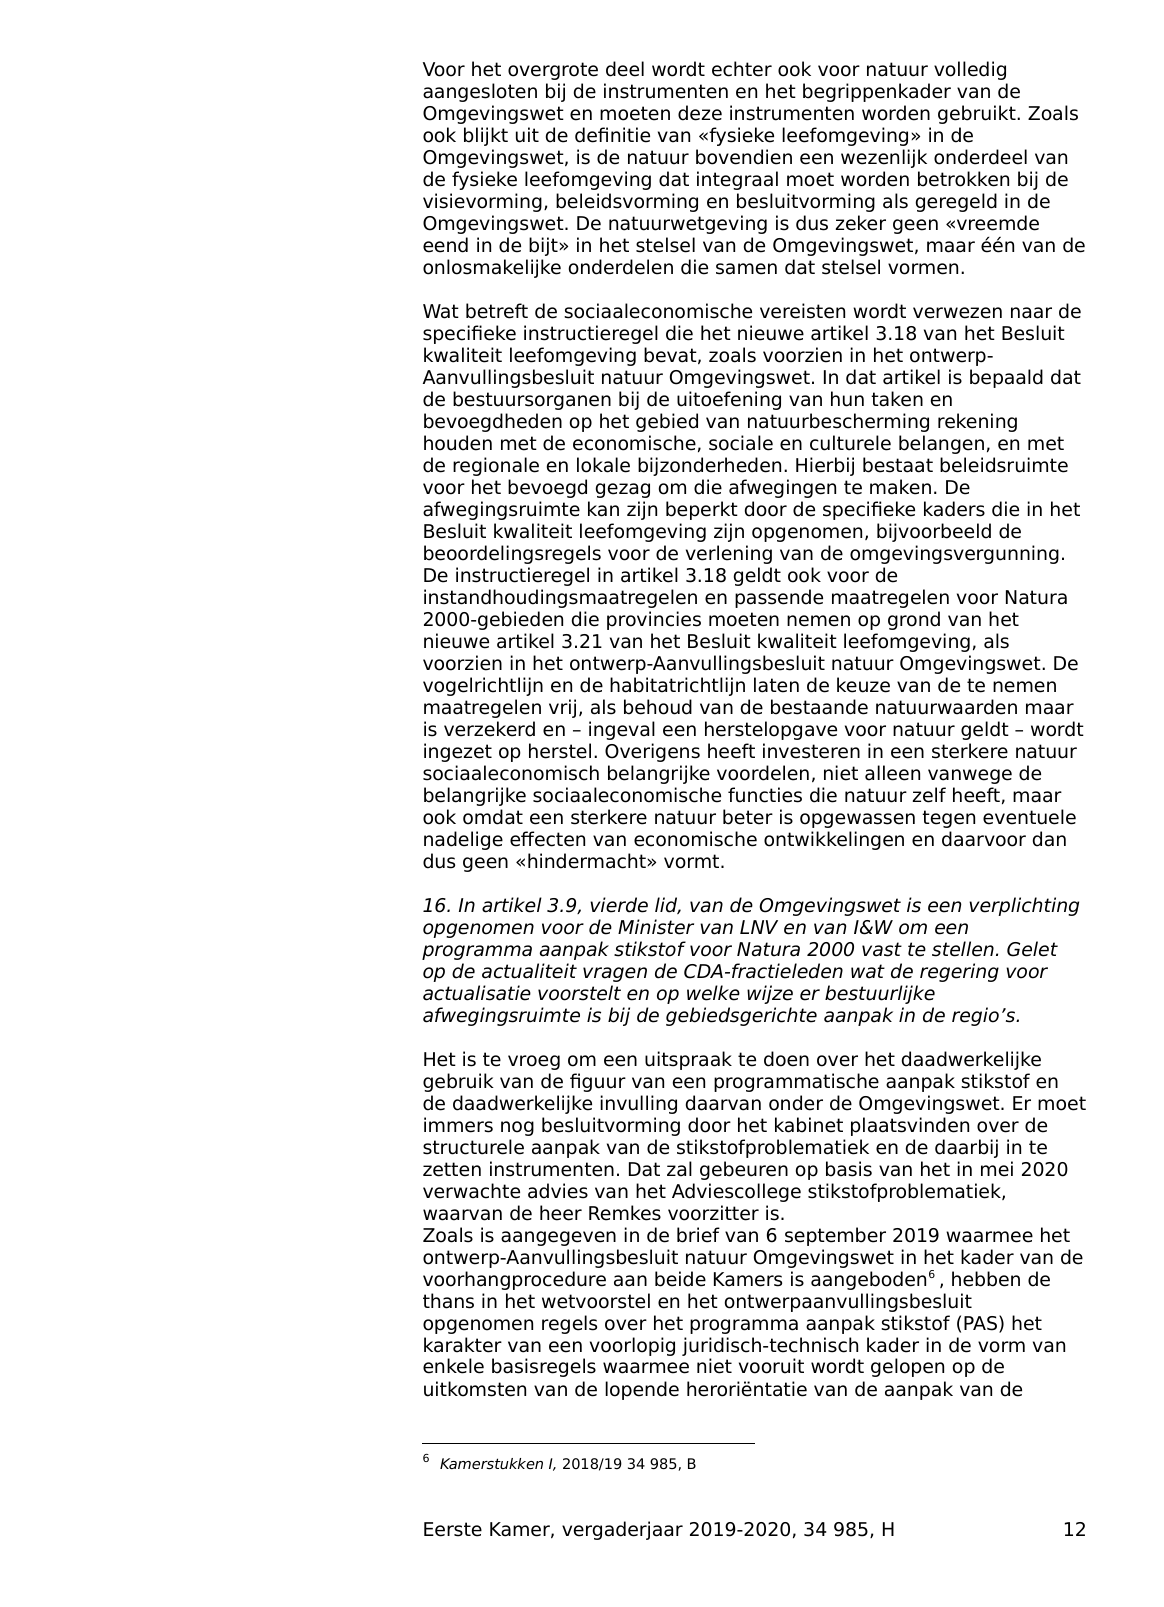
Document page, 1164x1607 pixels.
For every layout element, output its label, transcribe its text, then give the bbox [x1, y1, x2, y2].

text Voor het overgrote deel wordt echter ook voor natuur volledig aangesloten bij de instrumenten en het begrippenkader van de Omgevingswet en moeten deze instrumenten worden gebruikt. Zoals ook blijkt uit de definitie van «fysieke leefomgeving» in de Omgevingswet, is de natuur bovendien een wezenlijk onderdeel van de fysieke leefomgeving dat integraal moet worden betrokken bij de visievorming, beleidsvorming en besluitvorming als geregeld in de Omgevingswet. De natuurwetgeving is dus zeker geen «vreemde eend in de bijt» in het stelsel van de Omgevingswet, maar één van de onlosmakelijke onderdelen die samen dat stelsel vormen. [422, 59, 1087, 279]
text Het is te vroeg om een uitspraak te doen over het daadwerkelijke gebruik van de figuur van een programmatische aanpak stikstof en de daadwerkelijke invulling daarvan onder de Omgevingswet. Er moet immers nog besluitvorming door het kabinet plaatsvinden over de structurele aanpak van de stikstofproblematiek en de daarbij in te zetten instrumenten. Dat zal gebeuren op basis van het in mei 2020 verwachte advies van het Adviescollege stikstofproblematiek, waarvan de heer Remkes voorzitter is. [422, 1049, 1087, 1224]
text Wat betreft de sociaaleconomische vereisten wordt verwezen naar de specifieke instructieregel die het nieuwe artikel 3.18 van het Besluit kwaliteit leefomgeving bevat, zoals voorzien in het ontwerp-Aanvullingsbesluit natuur Omgevingswet. In dat artikel is bepaald dat de bestuursorganen bij de uitoefening van hun taken en bevoegdheden op het gebied van natuurbescherming rekening houden met de economische, sociale en culturele belangen, en met de regionale en lokale bijzonderheden. Hierbij bestaat beleidsruimte voor het bevoegd gezag om die afwegingen te maken. De afwegingsruimte kan zijn beperkt door de specifieke kaders die in het Besluit kwaliteit leefomgeving zijn opgenomen, bijvoorbeeld de beoordelingsregels voor de verlening van de omgevingsvergunning. De instructieregel in artikel 3.18 geldt ook voor de instandhoudingsmaatregelen en passende maatregelen voor Natura 2000-gebieden die provincies moeten nemen op grond van het nieuwe artikel 3.21 van het Besluit kwaliteit leefomgeving, als voorzien in het ontwerp-Aanvullingsbesluit natuur Omgevingswet. De vogelrichtlijn en de habitatrichtlijn laten de keuze van de te nemen maatregelen vrij, als behoud van de bestaande natuurwaarden maar is verzekerd en – ingeval een herstelopgave voor natuur geldt – wordt ingezet op herstel. Overigens heeft investeren in een sterkere natuur sociaaleconomisch belangrijke voordelen, niet alleen vanwege de belangrijke sociaaleconomische functies die natuur zelf heeft, maar ook omdat een sterkere natuur beter is opgewassen tegen eventuele nadelige effecten van economische ontwikkelingen en daarvoor dan dus geen «hindermacht» vormt. [422, 301, 1087, 872]
subtitle 16. In artikel 3.9, vierde lid, van de Omgevingswet is een verplichting opgenomen voor de Minister van LNV en van I&W om een programma aanpak stikstof voor Natura 2000 vast te stellen. Gelet op de actualiteit vragen de CDA-fractieleden wat de regering voor actualisatie voorstelt en op welke wijze er bestuurlijke afwegingsruimte is bij de gebiedsgerichte aanpak in de regio’s. [422, 895, 1087, 1027]
text Zoals is aangegeven in de brief van 6 september 2019 waarmee het ontwerp-Aanvullingsbesluit natuur Omgevingswet in het kader van de voorhangprocedure aan beide Kamers is aangeboden, hebben de thans in het wetvoorstel en het ontwerpaanvullingsbesluit opgenomen regels over het programma aanpak stikstof (PAS) het karakter van een voorlopig juridisch-technisch kader in de vorm van enkele basisregels waarmee niet vooruit wordt gelopen op de uitkomsten van de lopende heroriëntatie van de aanpak van de [422, 1224, 1087, 1400]
text Kamerstukken I, 2018/19 34 985, B [422, 1452, 1087, 1474]
